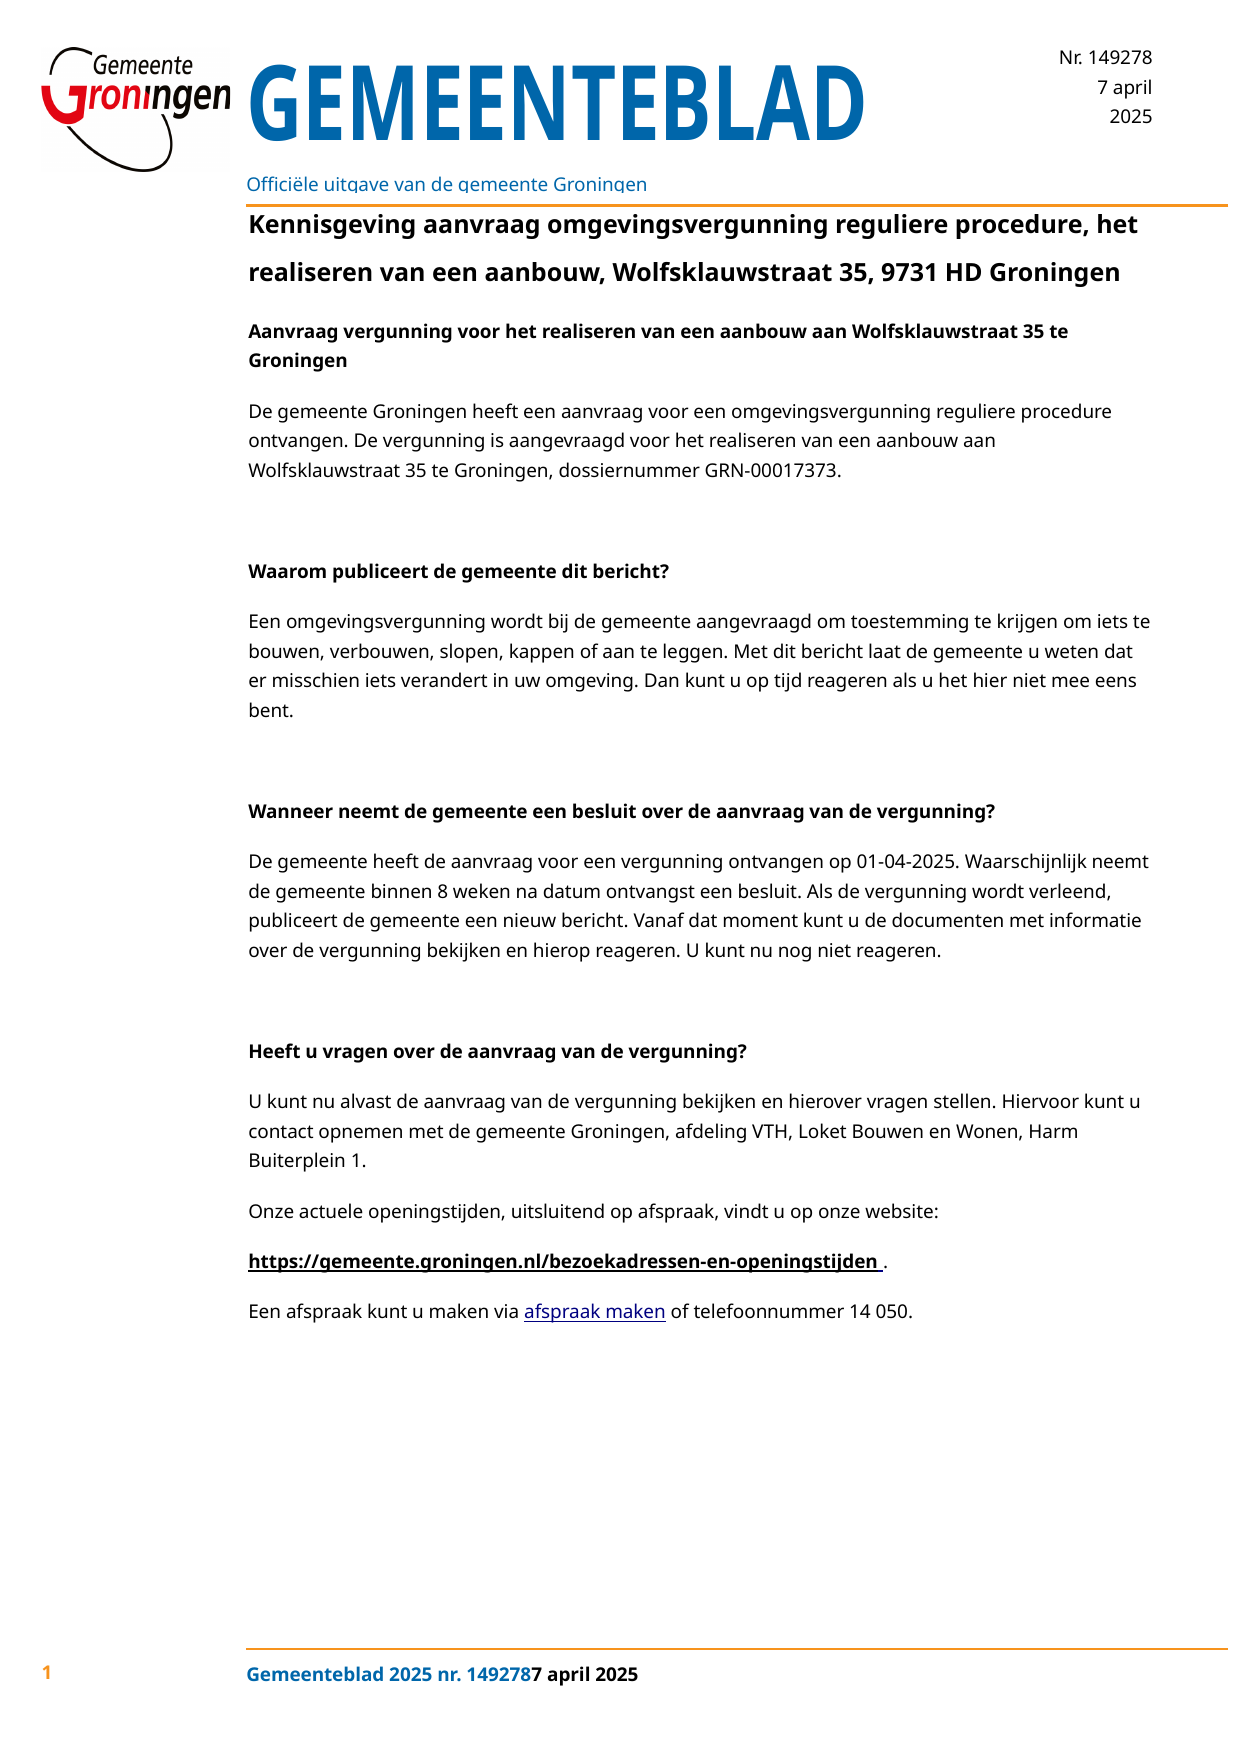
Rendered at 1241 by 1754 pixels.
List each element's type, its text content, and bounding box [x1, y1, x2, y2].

text Heeft u vragen over de aanvraag van de vergunning? [248, 1038, 1152, 1064]
text Een omgevingsvergunning wordt bij de gemeente aangevraagd om toestemming te krijgen om iets te bouwen, verbouwen, slopen, kappen of aan te leggen. Met dit bericht laat de gemeente u weten dat er misschien iets verandert in uw omgeving. Dan kunt u op tijd reageren als u het hier niet mee eens bent. [248, 608, 1152, 723]
text https://gemeente.groningen.nl/bezoekadressen-en-openingstijden . [248, 1248, 1152, 1274]
text Een afspraak kunt u maken via afspraak maken of telefoonnummer 14 050. [248, 1299, 1152, 1324]
text Kennisgeving aanvraag omgevingsvergunning reguliere procedure, het realiseren van een aanbouw, Wolfsklauwstraat 35, 9731 HD Groningen [248, 207, 1152, 288]
text U kunt nu alvast de aanvraag van de vergunning bekijken en hierover vragen stellen. Hiervoor kunt u contact opnemen met de gemeente Groningen, afdeling VTH, Loket Bouwen en Wonen, Harm Buiterplein 1. [248, 1088, 1152, 1173]
text De gemeente Groningen heeft een aanvraag voor een omgevingsvergunning reguliere procedure ontvangen. De vergunning is aangevraagd voor het realiseren van een aanbouw aan Wolfsklauwstraat 35 te Groningen, dossiernummer GRN-00017373. [248, 398, 1152, 483]
text Wanneer neemt de gemeente een besluit over de aanvraag van de vergunning? [248, 798, 1152, 824]
picture [41, 47, 231, 172]
text Onze actuele openingstijden, uitsluitend op afspraak, vindt u op onze website: [248, 1198, 1152, 1224]
text De gemeente heeft de aanvraag voor een vergunning ontvangen op 01-04-2025. Waarschijnlijk neemt de gemeente binnen 8 weken na datum ontvangst een besluit. Als de vergunning wordt verleend, publiceert de gemeente een nieuw bericht. Vanaf dat moment kunt u de documenten met informatie over de vergunning bekijken en hierop reageren. U kunt nu nog niet reageren. [248, 848, 1152, 963]
text Waarom publiceert de gemeente dit bericht? [248, 558, 1152, 584]
text Aanvraag vergunning voor het realiseren van een aanbouw aan Wolfsklauwstraat 35 te Groningen [248, 318, 1152, 373]
